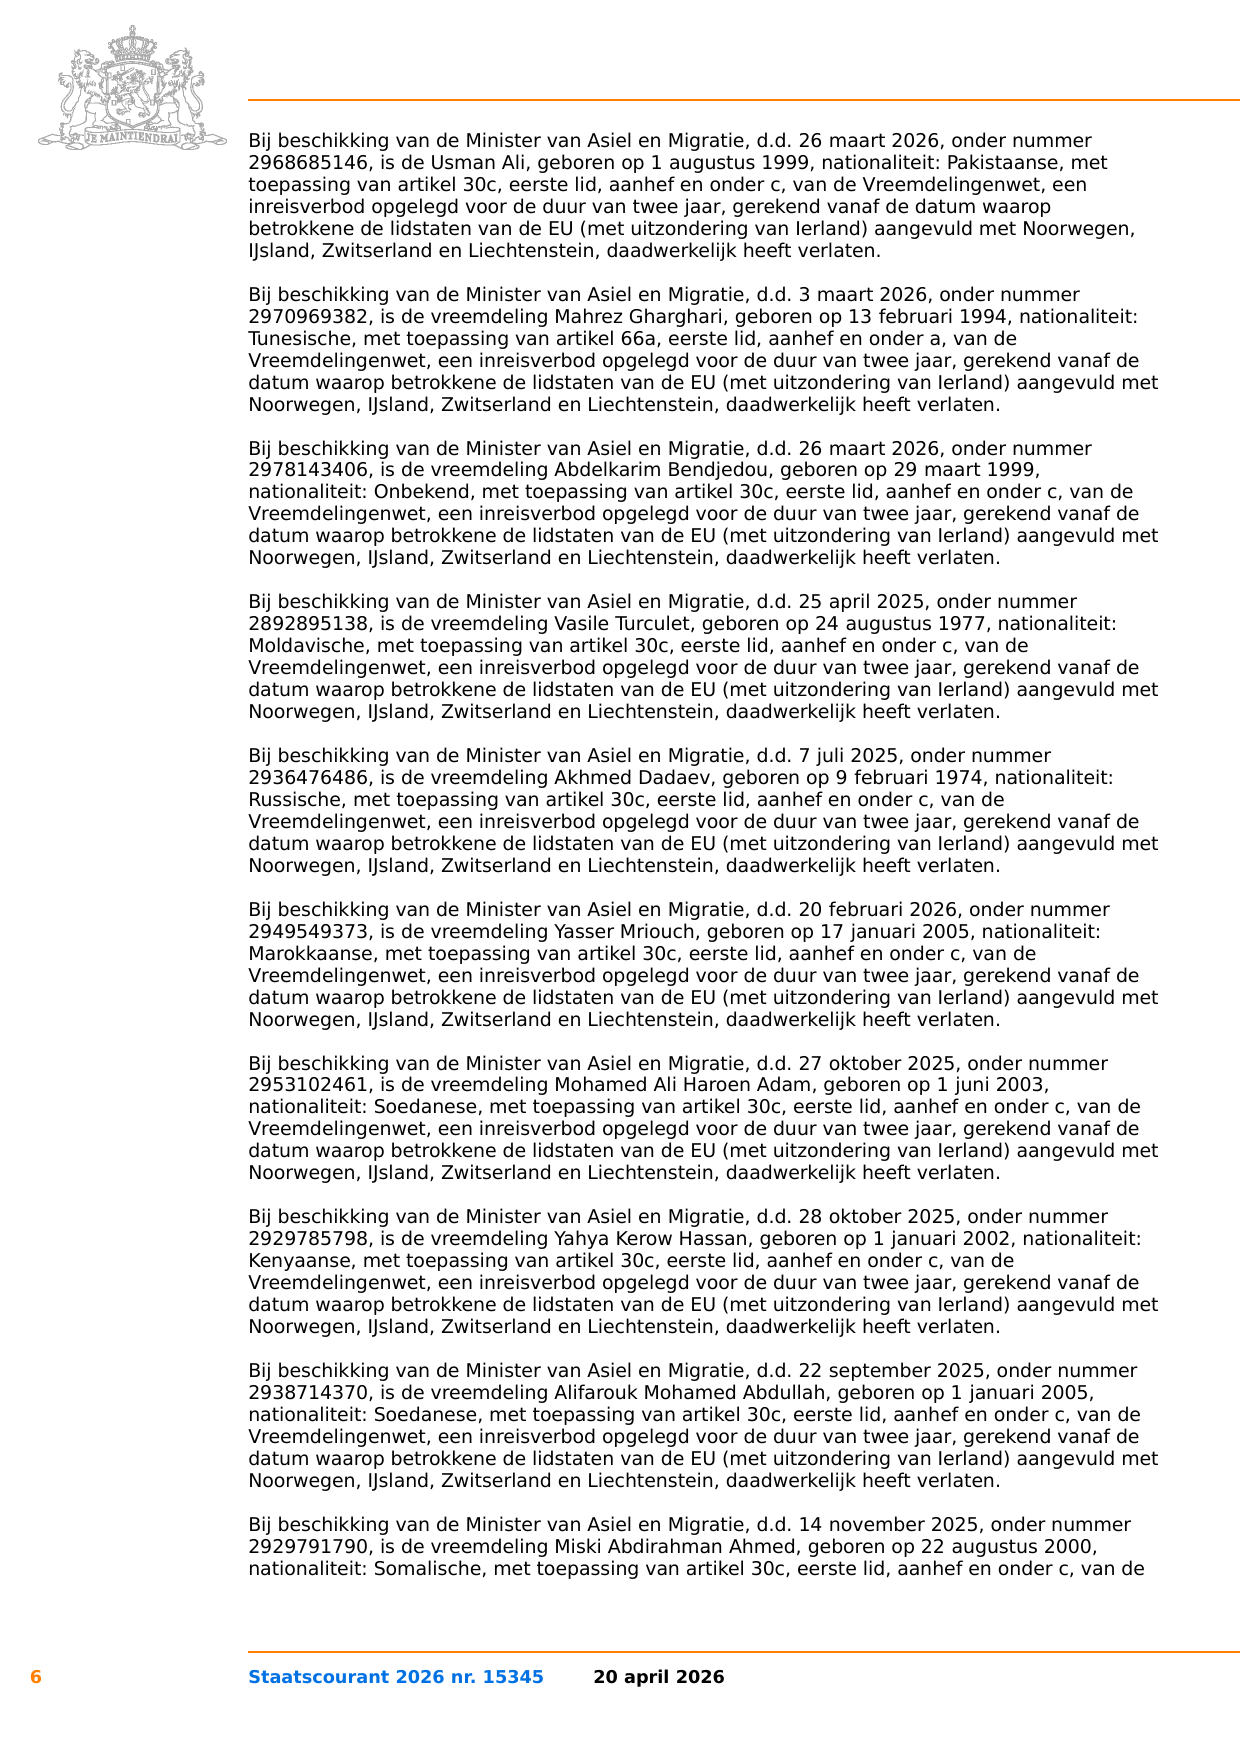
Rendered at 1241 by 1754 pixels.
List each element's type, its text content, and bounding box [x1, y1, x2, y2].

text Bij beschikking van de Minister van Asiel en Migratie, d.d. 22 september 2025, onder nummer 2938714370, is de vreemdeling Alifarouk Mohamed Abdullah, geboren op 1 januari 2005, nationaliteit: Soedanese, met toepassing van artikel 30c, eerste lid, aanhef en onder c, van de Vreemdelingenwet, een inreisverbod opgelegd voor de duur van twee jaar, gerekend vanaf de datum waarop betrokkene de lidstaten van de EU (met uitzondering van Ierland) aangevuld met Noorwegen, IJsland, Zwitserland en Liechtenstein, daadwerkelijk heeft verlaten. [248, 1360, 1163, 1492]
text Bij beschikking van de Minister van Asiel en Migratie, d.d. 7 juli 2025, onder nummer 2936476486, is de vreemdeling Akhmed Dadaev, geboren op 9 februari 1974, nationaliteit: Russische, met toepassing van artikel 30c, eerste lid, aanhef en onder c, van de Vreemdelingenwet, een inreisverbod opgelegd voor de duur van twee jaar, gerekend vanaf de datum waarop betrokkene de lidstaten van de EU (met uitzondering van Ierland) aangevuld met Noorwegen, IJsland, Zwitserland en Liechtenstein, daadwerkelijk heeft verlaten. [248, 745, 1163, 877]
text Bij beschikking van de Minister van Asiel en Migratie, d.d. 28 oktober 2025, onder nummer 2929785798, is de vreemdeling Yahya Kerow Hassan, geboren op 1 januari 2002, nationaliteit: Kenyaanse, met toepassing van artikel 30c, eerste lid, aanhef en onder c, van de Vreemdelingenwet, een inreisverbod opgelegd voor de duur van twee jaar, gerekend vanaf de datum waarop betrokkene de lidstaten van de EU (met uitzondering van Ierland) aangevuld met Noorwegen, IJsland, Zwitserland en Liechtenstein, daadwerkelijk heeft verlaten. [248, 1206, 1163, 1338]
text Bij beschikking van de Minister van Asiel en Migratie, d.d. 26 maart 2026, onder nummer 2978143406, is de vreemdeling Abdelkarim Bendjedou, geboren op 29 maart 1999, nationaliteit: Onbekend, met toepassing van artikel 30c, eerste lid, aanhef en onder c, van de Vreemdelingenwet, een inreisverbod opgelegd voor de duur van twee jaar, gerekend vanaf de datum waarop betrokkene de lidstaten van de EU (met uitzondering van Ierland) aangevuld met Noorwegen, IJsland, Zwitserland en Liechtenstein, daadwerkelijk heeft verlaten. [248, 437, 1163, 569]
text Bij beschikking van de Minister van Asiel en Migratie, d.d. 3 maart 2026, onder nummer 2970969382, is de vreemdeling Mahrez Gharghari, geboren op 13 februari 1994, nationaliteit: Tunesische, met toepassing van artikel 66a, eerste lid, aanhef en onder a, van de Vreemdelingenwet, een inreisverbod opgelegd voor de duur van twee jaar, gerekend vanaf de datum waarop betrokkene de lidstaten van de EU (met uitzondering van Ierland) aangevuld met Noorwegen, IJsland, Zwitserland en Liechtenstein, daadwerkelijk heeft verlaten. [248, 284, 1163, 416]
text Bij beschikking van de Minister van Asiel en Migratie, d.d. 26 maart 2026, onder nummer 2968685146, is de Usman Ali, geboren op 1 augustus 1999, nationaliteit: Pakistaanse, met toepassing van artikel 30c, eerste lid, aanhef en onder c, van de Vreemdelingenwet, een inreisverbod opgelegd voor de duur van twee jaar, gerekend vanaf de datum waarop betrokkene de lidstaten van de EU (met uitzondering van Ierland) aangevuld met Noorwegen, IJsland, Zwitserland en Liechtenstein, daadwerkelijk heeft verlaten. [248, 130, 1163, 262]
picture [38, 25, 227, 150]
text Bij beschikking van de Minister van Asiel en Migratie, d.d. 25 april 2025, onder nummer 2892895138, is de vreemdeling Vasile Turculet, geboren op 24 augustus 1977, nationaliteit: Moldavische, met toepassing van artikel 30c, eerste lid, aanhef en onder c, van de Vreemdelingenwet, een inreisverbod opgelegd voor de duur van twee jaar, gerekend vanaf de datum waarop betrokkene de lidstaten van de EU (met uitzondering van Ierland) aangevuld met Noorwegen, IJsland, Zwitserland en Liechtenstein, daadwerkelijk heeft verlaten. [248, 591, 1163, 723]
text Bij beschikking van de Minister van Asiel en Migratie, d.d. 20 februari 2026, onder nummer 2949549373, is de vreemdeling Yasser Mriouch, geboren op 17 januari 2005, nationaliteit: Marokkaanse, met toepassing van artikel 30c, eerste lid, aanhef en onder c, van de Vreemdelingenwet, een inreisverbod opgelegd voor de duur van twee jaar, gerekend vanaf de datum waarop betrokkene de lidstaten van de EU (met uitzondering van Ierland) aangevuld met Noorwegen, IJsland, Zwitserland en Liechtenstein, daadwerkelijk heeft verlaten. [248, 899, 1163, 1031]
text Bij beschikking van de Minister van Asiel en Migratie, d.d. 27 oktober 2025, onder nummer 2953102461, is de vreemdeling Mohamed Ali Haroen Adam, geboren op 1 juni 2003, nationaliteit: Soedanese, met toepassing van artikel 30c, eerste lid, aanhef en onder c, van de Vreemdelingenwet, een inreisverbod opgelegd voor de duur van twee jaar, gerekend vanaf de datum waarop betrokkene de lidstaten van de EU (met uitzondering van Ierland) aangevuld met Noorwegen, IJsland, Zwitserland en Liechtenstein, daadwerkelijk heeft verlaten. [248, 1052, 1163, 1184]
text Bij beschikking van de Minister van Asiel en Migratie, d.d. 14 november 2025, onder nummer 2929791790, is de vreemdeling Miski Abdirahman Ahmed, geboren op 22 augustus 2000, nationaliteit: Somalische, met toepassing van artikel 30c, eerste lid, aanhef en onder c, van de [248, 1514, 1163, 1579]
